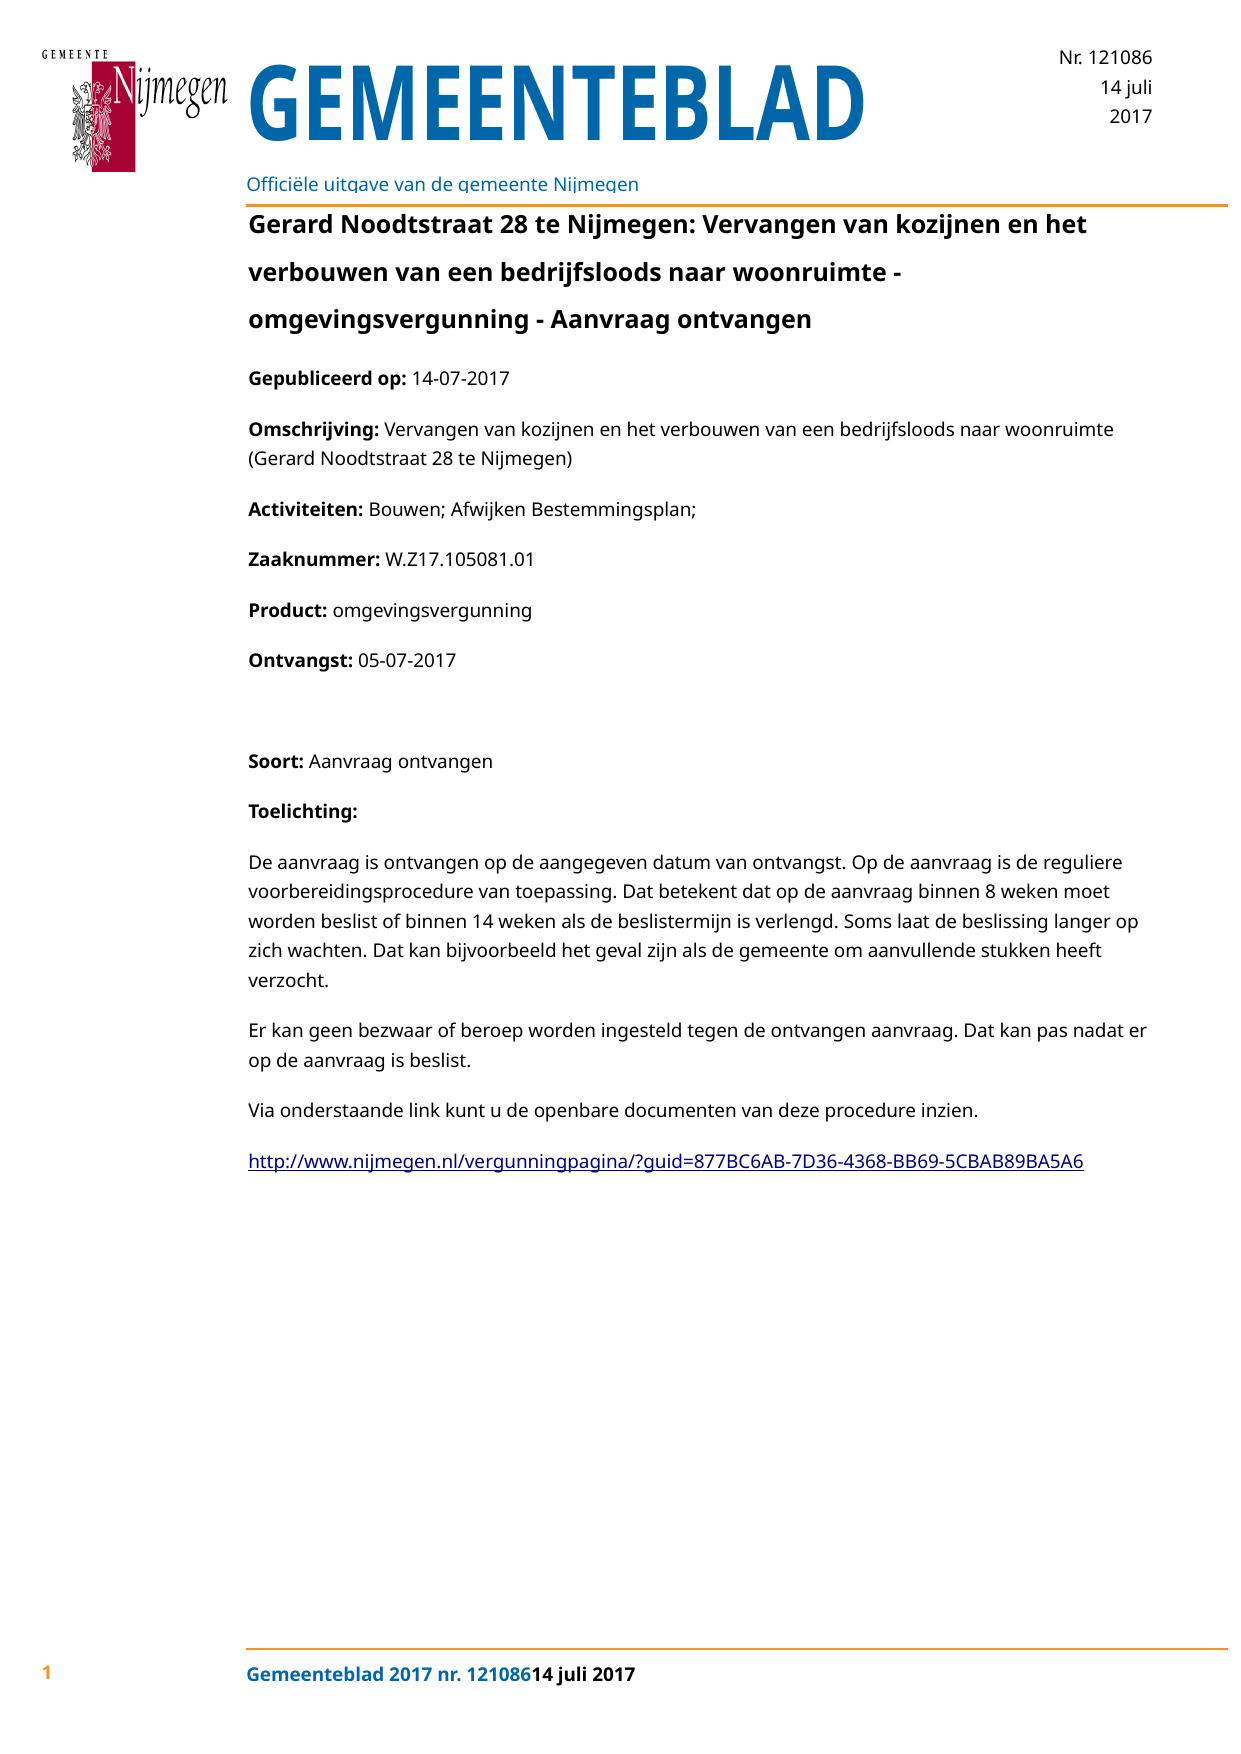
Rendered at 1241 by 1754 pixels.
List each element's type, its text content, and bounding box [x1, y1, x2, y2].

text Er kan geen bezwaar of beroep worden ingesteld tegen de ontvangen aanvraag. Dat kan pas nadat er op de aanvraag is beslist. [248, 1018, 1152, 1073]
text Soort: Aanvraag ontvangen [248, 748, 1152, 774]
text Zaaknummer: W.Z17.105081.01 [248, 546, 1152, 572]
text Ontvangst: 05-07-2017 [248, 647, 1152, 673]
text Via onderstaande link kunt u de openbare documenten van deze procedure inzien. [248, 1098, 1152, 1123]
text Activiteiten: Bouwen; Afwijken Bestemmingsplan; [248, 496, 1152, 522]
text Gepubliceerd op: 14-07-2017 [248, 366, 1152, 391]
text http://www.nijmegen.nl/vergunningpagina/?guid=877BC6AB-7D36-4368-BB69-5CBAB89BA5A6 [248, 1148, 1152, 1174]
text Product: omgevingsvergunning [248, 597, 1152, 622]
text Omschrijving: Vervangen van kozijnen en het verbouwen van een bedrijfsloods naar woonruimte (Gerard Noodtstraat 28 te Nijmegen) [248, 416, 1152, 471]
text Toelichting: [248, 798, 1152, 824]
text De aanvraag is ontvangen op de aangegeven datum van ontvangst. Op de aanvraag is de reguliere voorbereidingsprocedure van toepassing. Dat betekent dat op de aanvraag binnen 8 weken moet worden beslist of binnen 14 weken als de beslistermijn is verlengd. Soms laat de beslissing langer op zich wachten. Dat kan bijvoorbeeld het geval zijn als de gemeente om aanvullende stukken heeft verzocht. [248, 849, 1152, 993]
picture [41, 47, 231, 172]
text Gerard Noodtstraat 28 te Nijmegen: Vervangen van kozijnen en het verbouwen van een bedrijfsloods naar woonruimte - omgevingsvergunning - Aanvraag ontvangen [248, 207, 1152, 336]
